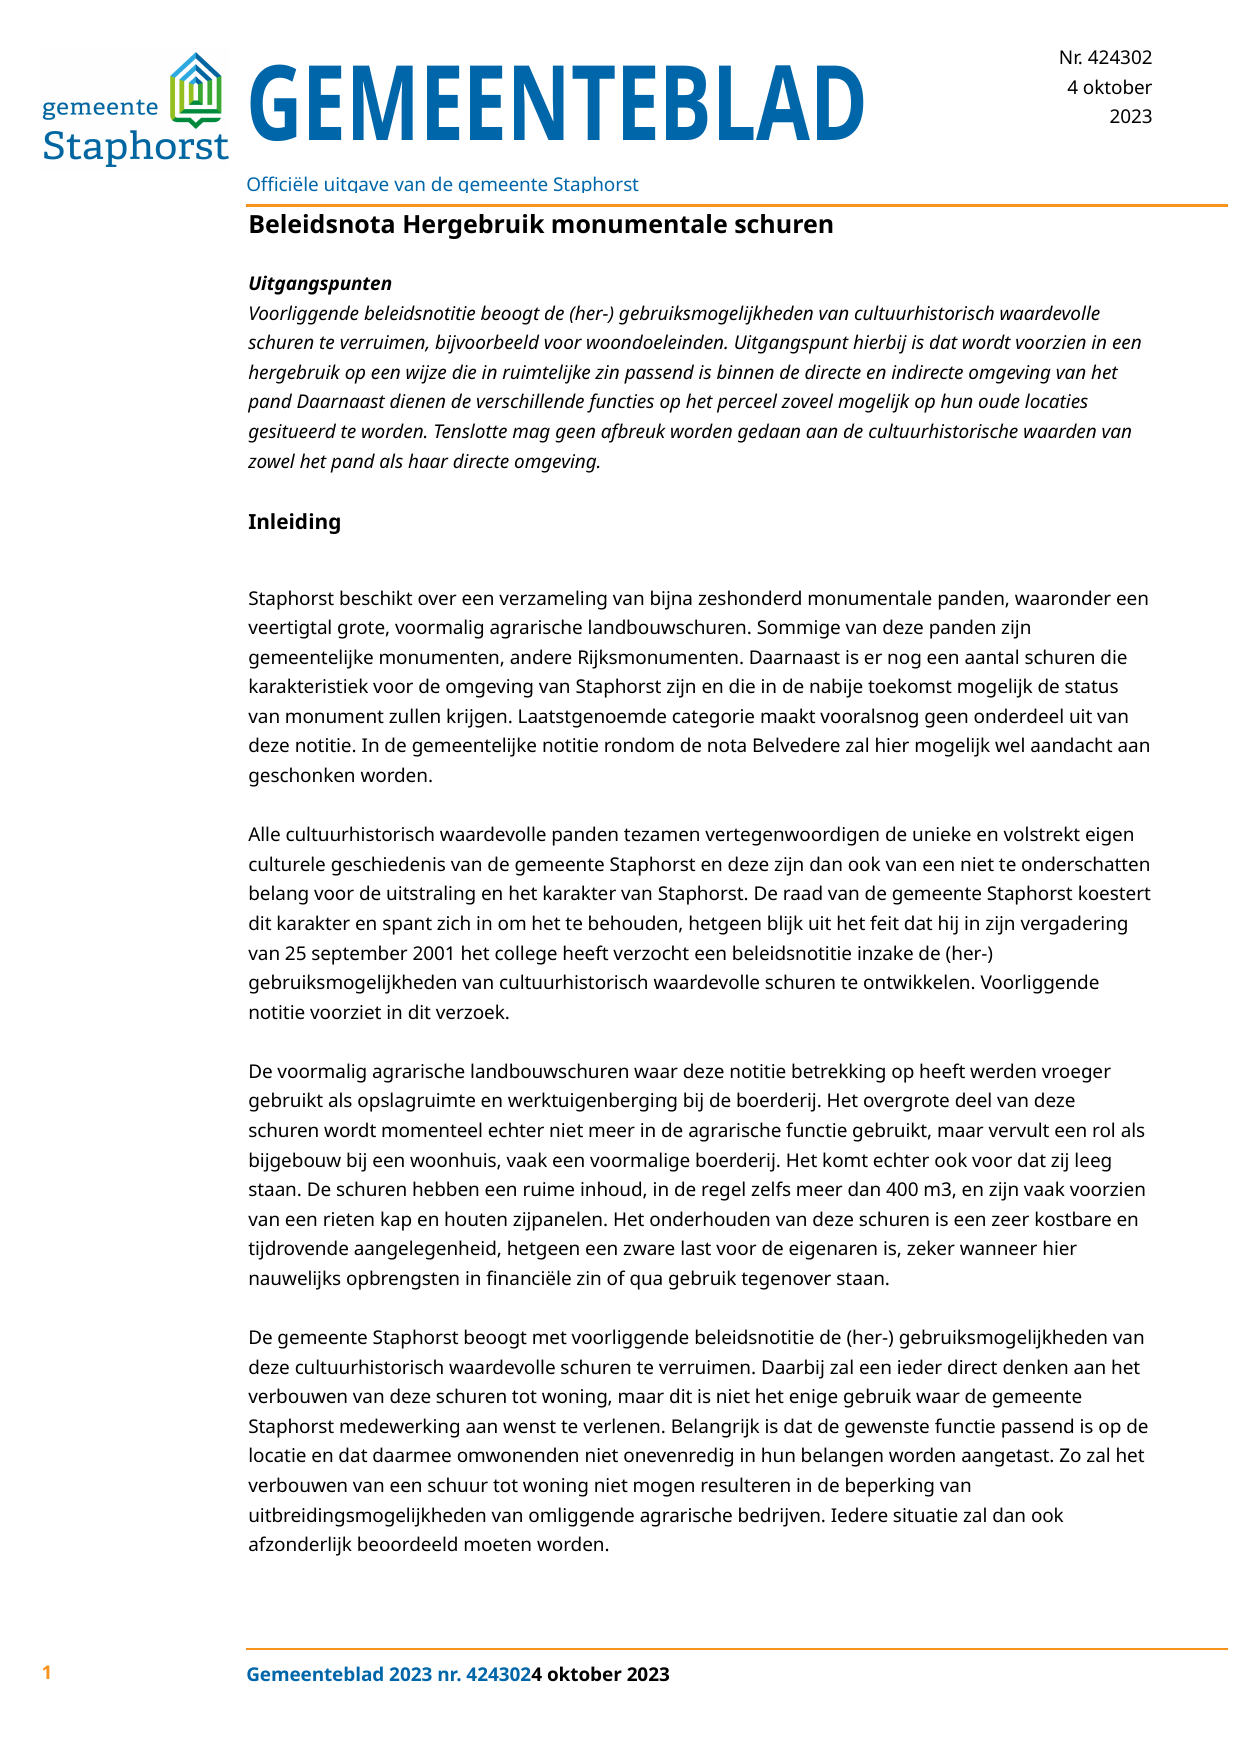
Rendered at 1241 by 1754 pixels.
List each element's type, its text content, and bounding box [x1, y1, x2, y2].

text Uitgangspunten [248, 270, 1152, 296]
text Beleidsnota Hergebruik monumentale schuren [248, 207, 1152, 241]
text De voormalig agrarische landbouwschuren waar deze notitie betrekking op heeft werden vroeger gebruikt als opslagruimte en werktuigenberging bij de boerderij. Het overgrote deel van deze schuren wordt momenteel echter niet meer in de agrarische functie gebruikt, maar vervult een rol als bijgebouw bij een woonhuis, vaak een voormalige boerderij. Het komt echter ook voor dat zij leeg staan. De schuren hebben een ruime inhoud, in de regel zelfs meer dan 400 m3, en zijn vaak voorzien van een rieten kap en houten zijpanelen. Het onderhouden van deze schuren is een zeer kostbare en tijdrovende aangelegenheid, hetgeen een zware last voor de eigenaren is, zeker wanneer hier nauwelijks opbrengsten in financiële zin of qua gebruik tegenover staan. [248, 1058, 1152, 1291]
text Alle cultuurhistorisch waardevolle panden tezamen vertegenwoordigen de unieke en volstrekt eigen culturele geschiedenis van de gemeente Staphorst en deze zijn dan ook van een niet te onderschatten belang voor de uitstraling en het karakter van Staphorst. De raad van de gemeente Staphorst koestert dit karakter en spant zich in om het te behouden, hetgeen blijk uit het feit dat hij in zijn vergadering van 25 september 2001 het college heeft verzocht een beleidsnotitie inzake de (her-) gebruiksmogelijkheden van cultuurhistorisch waardevolle schuren te ontwikkelen. Voorliggende notitie voorziet in dit verzoek. [248, 821, 1152, 1024]
text Voorliggende beleidsnotitie beoogt de (her-) gebruiksmogelijkheden van cultuurhistorisch waardevolle schuren te verruimen, bijvoorbeeld voor woondoeleinden. Uitgangspunt hierbij is dat wordt voorzien in een hergebruik op een wijze die in ruimtelijke zin passend is binnen de directe en indirecte omgeving van het pand Daarnaast dienen de verschillende functies op het perceel zoveel mogelijk op hun oude locaties gesitueerd te worden. Tenslotte mag geen afbreuk worden gedaan aan de cultuurhistorische waarden van zowel het pand als haar directe omgeving. [248, 300, 1152, 473]
text Staphorst beschikt over een verzameling van bijna zeshonderd monumentale panden, waaronder een veertigtal grote, voormalig agrarische landbouwschuren. Sommige van deze panden zijn gemeentelijke monumenten, andere Rijksmonumenten. Daarnaast is er nog een aantal schuren die karakteristiek voor de omgeving van Staphorst zijn en die in de nabije toekomst mogelijk de status van monument zullen krijgen. Laatstgenoemde categorie maakt vooralsnog geen onderdeel uit van deze notitie. In de gemeentelijke notitie rondom de nota Belvedere zal hier mogelijk wel aandacht aan geschonken worden. [248, 585, 1152, 788]
picture [41, 47, 231, 172]
text Inleiding [248, 507, 1152, 535]
text De gemeente Staphorst beoogt met voorliggende beleidsnotitie de (her-) gebruiksmogelijkheden van deze cultuurhistorisch waardevolle schuren te verruimen. Daarbij zal een ieder direct denken aan het verbouwen van deze schuren tot woning, maar dit is niet het enige gebruik waar de gemeente Staphorst medewerking aan wenst te verlenen. Belangrijk is dat de gewenste functie passend is op de locatie en dat daarmee omwonenden niet onevenredig in hun belangen worden aangetast. Zo zal het verbouwen van een schuur tot woning niet mogen resulteren in de beperking van uitbreidingsmogelijkheden van omliggende agrarische bedrijven. Iedere situatie zal dan ook afzonderlijk beoordeeld moeten worden. [248, 1324, 1152, 1557]
